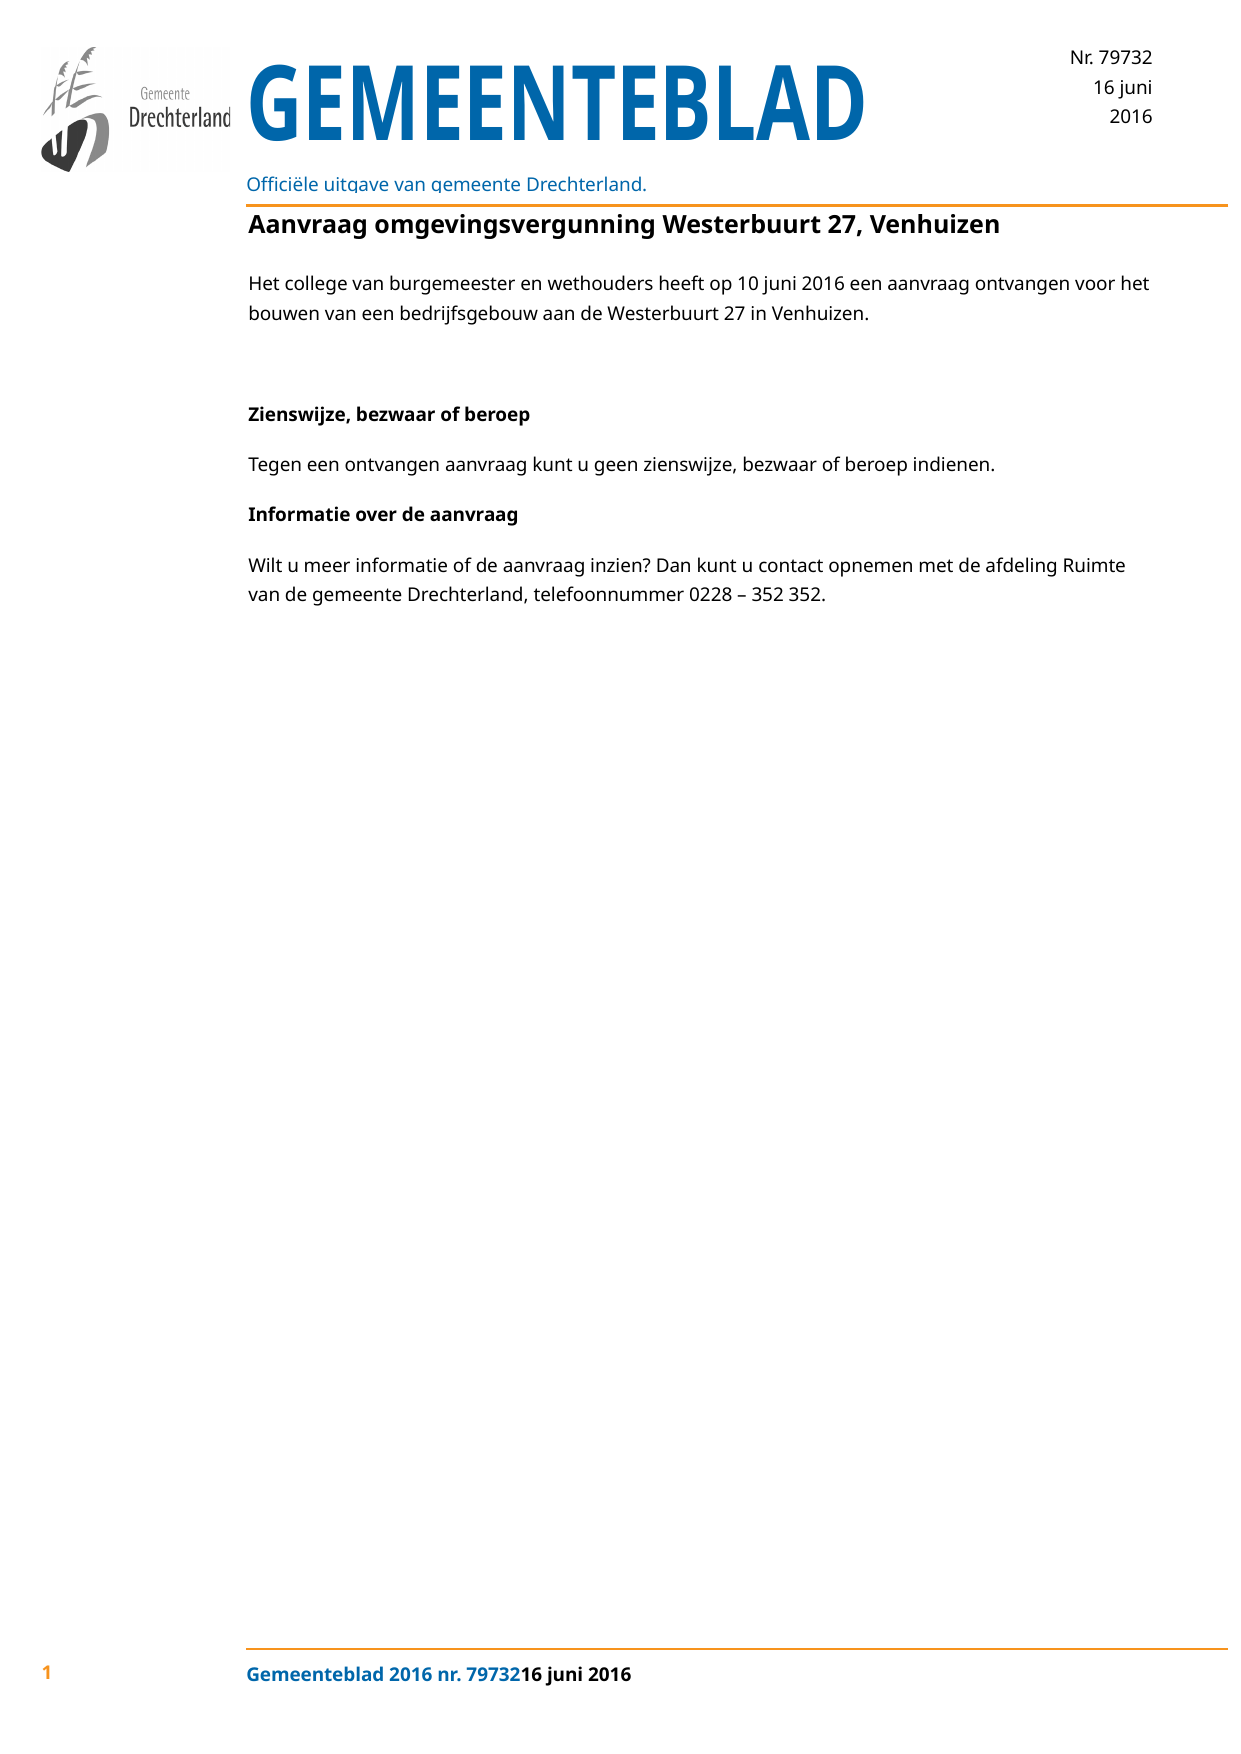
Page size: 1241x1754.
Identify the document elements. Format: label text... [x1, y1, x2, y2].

text Zienswijze, bezwaar of beroep [248, 401, 1152, 426]
text Wilt u meer informatie of de aanvraag inzien? Dan kunt u contact opnemen met de afdeling Ruimte van de gemeente Drechterland, telefoonnummer 0228 – 352 352. [248, 552, 1152, 607]
text Tegen een ontvangen aanvraag kunt u geen zienswijze, bezwaar of beroep indienen. [248, 451, 1152, 477]
picture [41, 47, 231, 172]
text Het college van burgemeester en wethouders heeft op 10 juni 2016 een aanvraag ontvangen voor het bouwen van een bedrijfsgebouw aan de Westerbuurt 27 in Venhuizen. [248, 270, 1152, 326]
text Informatie over de aanvraag [248, 502, 1152, 527]
text Aanvraag omgevingsvergunning Westerbuurt 27, Venhuizen [248, 207, 1152, 241]
